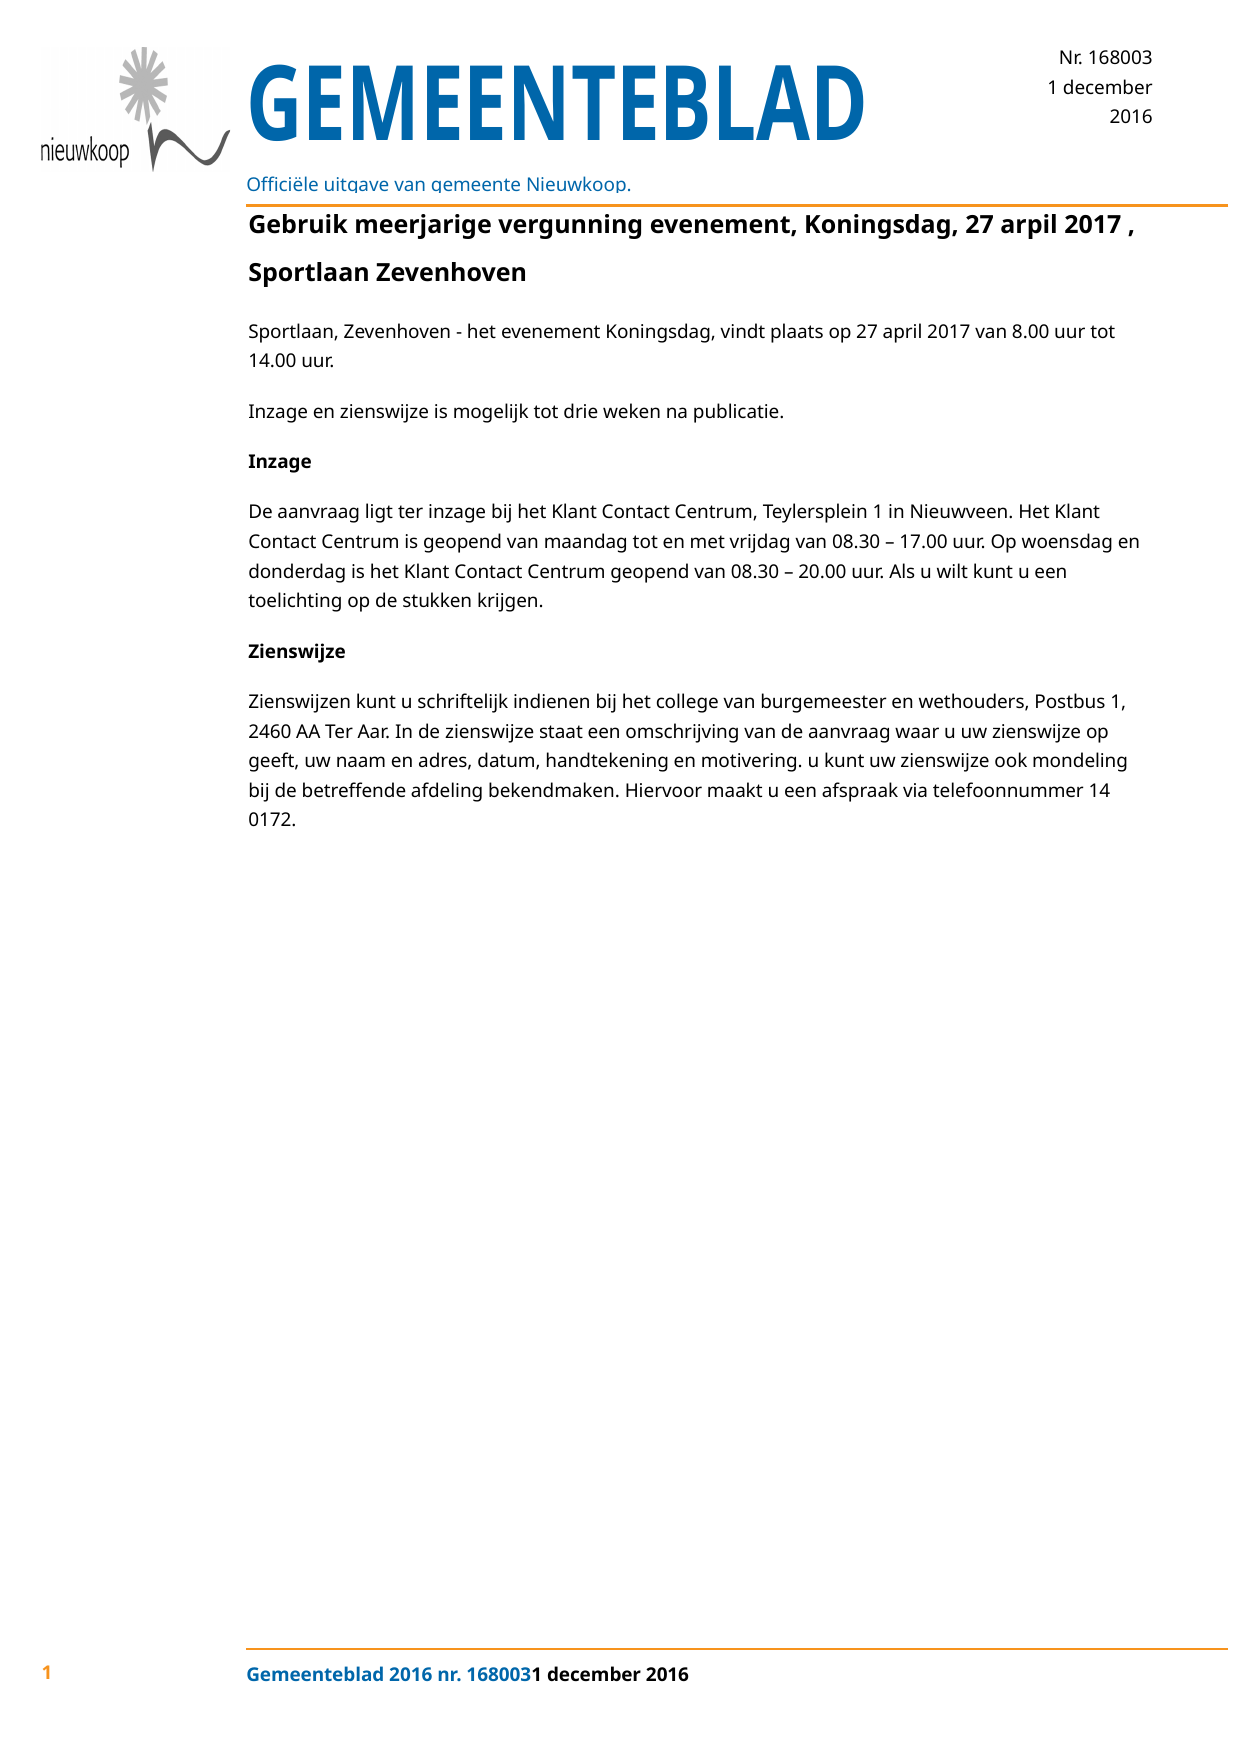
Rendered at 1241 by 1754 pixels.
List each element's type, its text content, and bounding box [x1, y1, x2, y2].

picture [41, 47, 231, 172]
text Inzage [248, 448, 1152, 474]
text De aanvraag ligt ter inzage bij het Klant Contact Centrum, Teylersplein 1 in Nieuwveen. Het Klant Contact Centrum is geopend van maandag tot en met vrijdag van 08.30 – 17.00 uur. Op woensdag en donderdag is het Klant Contact Centrum geopend van 08.30 – 20.00 uur. Als u wilt kunt u een toelichting op de stukken krijgen. [248, 499, 1152, 613]
text Sportlaan, Zevenhoven - het evenement Koningsdag, vindt plaats op 27 april 2017 van 8.00 uur tot 14.00 uur. [248, 318, 1152, 373]
text Gebruik meerjarige vergunning evenement, Koningsdag, 27 arpil 2017 , Sportlaan Zevenhoven [248, 207, 1152, 288]
text Zienswijze [248, 638, 1152, 664]
text Zienswijzen kunt u schriftelijk indienen bij het college van burgemeester en wethouders, Postbus 1, 2460 AA Ter Aar. In de zienswijze staat een omschrijving van de aanvraag waar u uw zienswijze op geeft, uw naam en adres, datum, handtekening en motivering. u kunt uw zienswijze ook mondeling bij de betreffende afdeling bekendmaken. Hiervoor maakt u een afspraak via telefoonnummer 14 0172. [248, 688, 1152, 832]
text Inzage en zienswijze is mogelijk tot drie weken na publicatie. [248, 398, 1152, 424]
